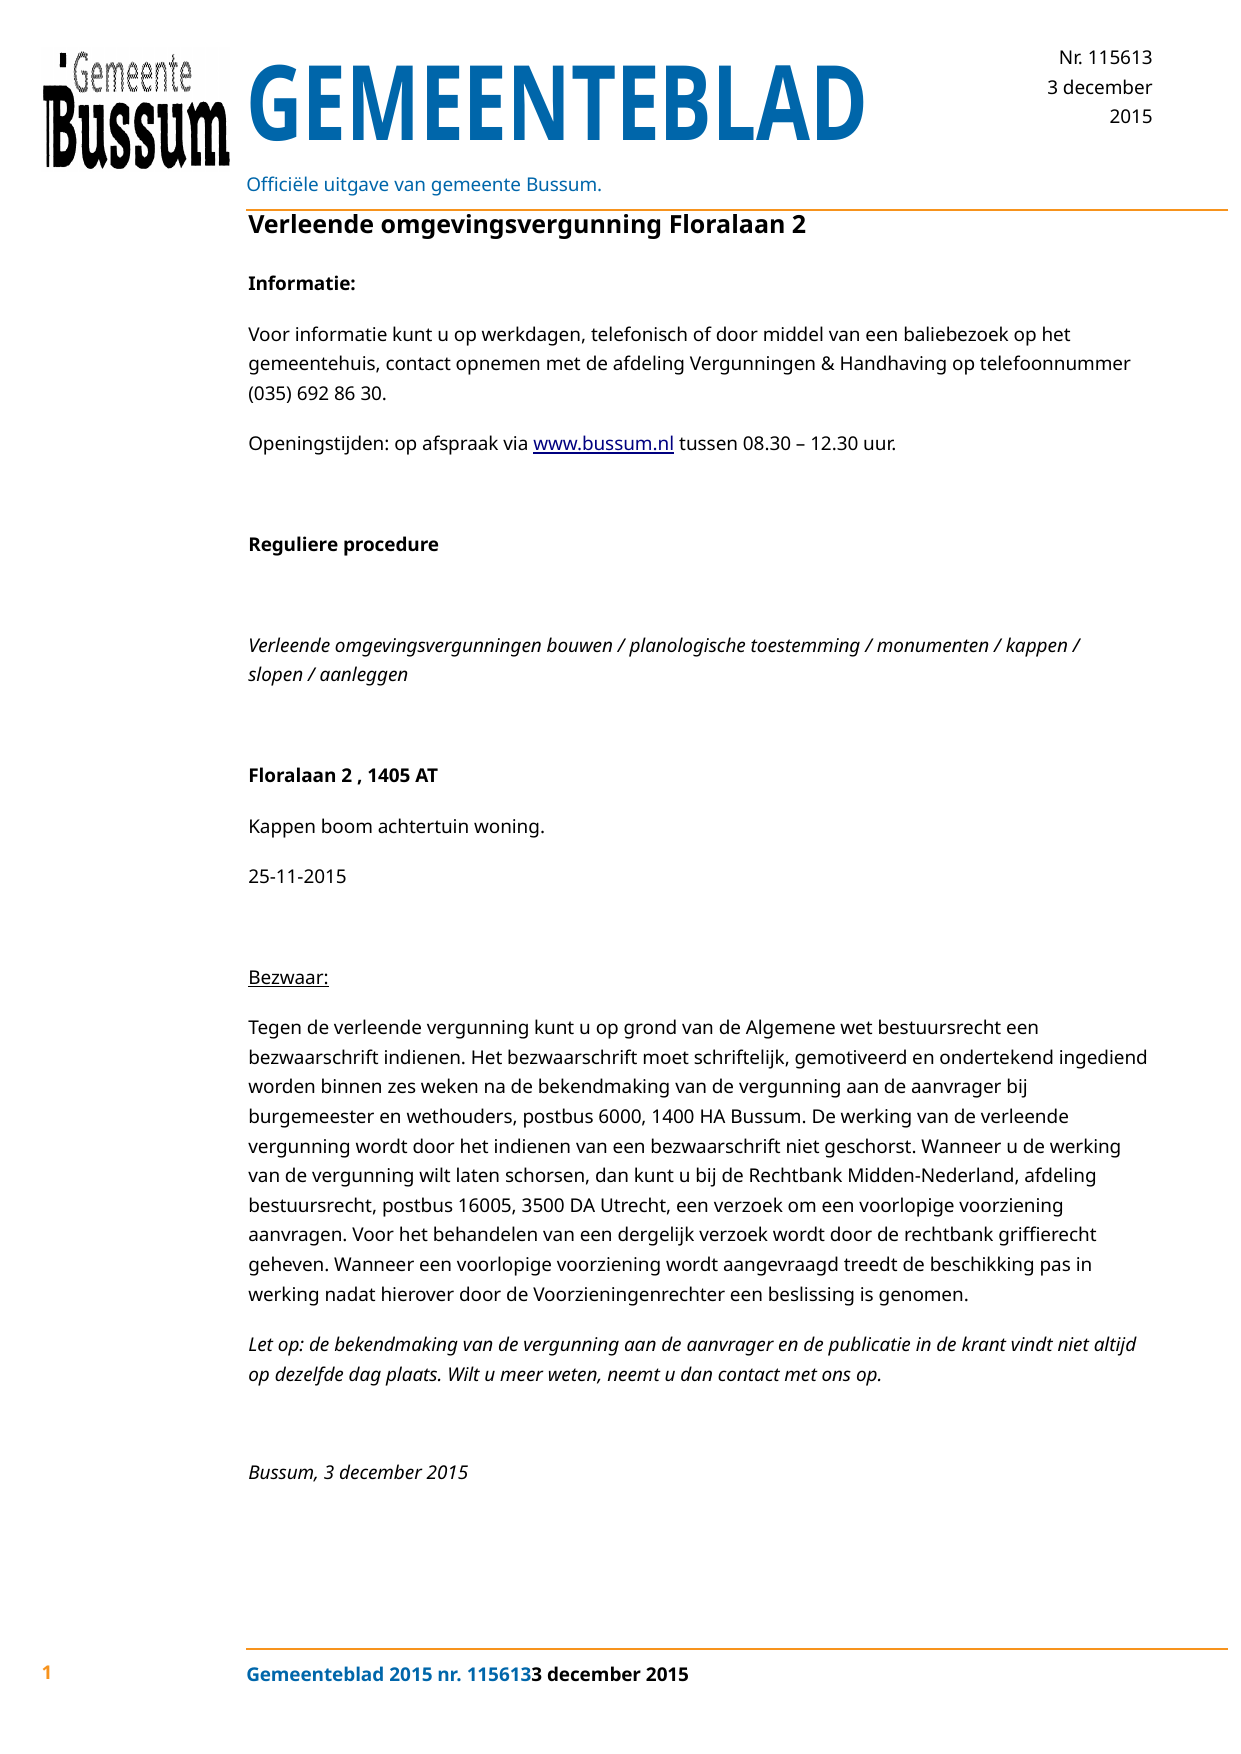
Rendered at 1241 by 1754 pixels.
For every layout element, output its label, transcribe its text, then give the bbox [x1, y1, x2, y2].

text Kappen boom achtertuin woning. [248, 813, 1152, 838]
text Informatie: [248, 270, 1152, 296]
text Reguliere procedure [248, 531, 1152, 557]
text Floralaan 2 , 1405 AT [248, 762, 1152, 788]
text Verleende omgevingsvergunning Floralaan 2 [248, 211, 1152, 241]
text Verleende omgevingsvergunningen bouwen / planologische toestemming / monumenten / kappen / slopen / aanleggen [248, 632, 1152, 687]
text Let op: de bekendmaking van de vergunning aan de aanvrager en de publicatie in de krant vindt niet altijd op dezelfde dag plaats. Wilt u meer weten, neemt u dan contact met ons op. [248, 1331, 1152, 1386]
text 25-11-2015 [248, 863, 1152, 889]
text Bussum, 3 december 2015 [248, 1459, 1152, 1485]
text Openingstijden: op afspraak via www.bussum.nl tussen 08.30 – 12.30 uur. [248, 430, 1152, 456]
text Tegen de verleende vergunning kunt u op grond van de Algemene wet bestuursrecht een bezwaarschrift indienen. Het bezwaarschrift moet schriftelijk, gemotiveerd en ondertekend ingediend worden binnen zes weken na de bekendmaking van de vergunning aan de aanvrager bij burgemeester en wethouders, postbus 6000, 1400 HA Bussum. De werking van de verleende vergunning wordt door het indienen van een bezwaarschrift niet geschorst. Wanneer u de werking van de vergunning wilt laten schorsen, dan kunt u bij de Rechtbank Midden-Nederland, afdeling bestuursrecht, postbus 16005, 3500 DA Utrecht, een verzoek om een voorlopige voorziening aanvragen. Voor het behandelen van een dergelijk verzoek wordt door de rechtbank griffierecht geheven. Wanneer een voorlopige voorziening wordt aangevraagd treedt de beschikking pas in werking nadat hierover door de Voorzieningenrechter een beslissing is genomen. [248, 1014, 1152, 1306]
picture [41, 47, 231, 172]
text Voor informatie kunt u op werkdagen, telefonisch of door middel van een baliebezoek op het gemeentehuis, contact opnemen met de afdeling Vergunningen & Handhaving op telefoonnummer (035) 692 86 30. [248, 321, 1152, 406]
text Bezwaar: [248, 964, 1152, 990]
